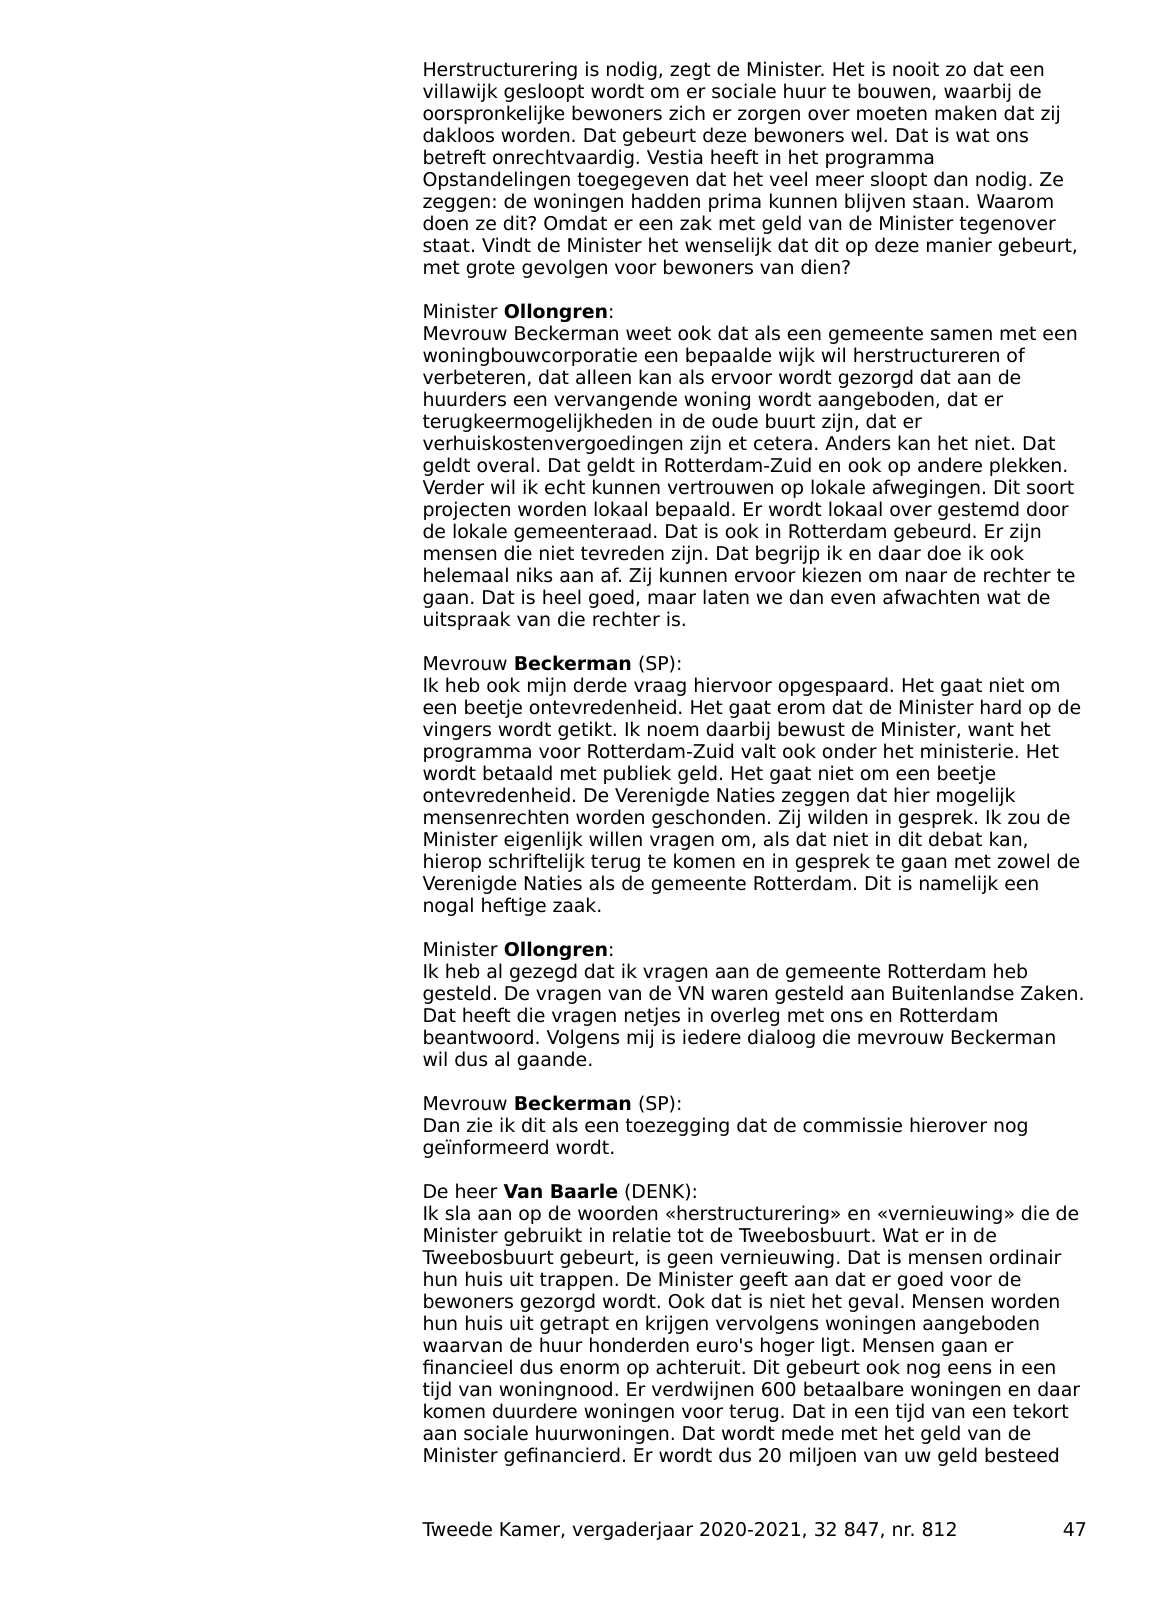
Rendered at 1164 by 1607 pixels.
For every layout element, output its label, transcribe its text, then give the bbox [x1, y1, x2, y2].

text Ik sla aan op de woorden «herstructurering» en «vernieuwing» die de Minister gebruikt in relatie tot de Tweebosbuurt. Wat er in de Tweebosbuurt gebeurt, is geen vernieuwing. Dat is mensen ordinair hun huis uit trappen. De Minister geeft aan dat er goed voor de bewoners gezorgd wordt. Ook dat is niet het geval. Mensen worden hun huis uit getrapt en krijgen vervolgens woningen aangeboden waarvan de huur honderden euro's hoger ligt. Mensen gaan er financieel dus enorm op achteruit. Dit gebeurt ook nog eens in een tijd van woningnood. Er verdwijnen 600 betaalbare woningen en daar komen duurdere woningen voor terug. Dat in een tijd van een tekort aan sociale huurwoningen. Dat wordt mede met het geld van de Minister gefinancierd. Er wordt dus 20 miljoen van uw geld besteed [422, 1203, 1087, 1467]
text De heer Van Baarle (DENK): [422, 1181, 1087, 1203]
text Mevrouw Beckerman (SP): [422, 1093, 1087, 1115]
text Mevrouw Beckerman (SP): [422, 653, 1087, 675]
text Minister Ollongren: [422, 301, 1087, 323]
text Mevrouw Beckerman weet ook dat als een gemeente samen met een woningbouwcorporatie een bepaalde wijk wil herstructureren of verbeteren, dat alleen kan als ervoor wordt gezorgd dat aan de huurders een vervangende woning wordt aangeboden, dat er terugkeermogelijkheden in de oude buurt zijn, dat er verhuiskostenvergoedingen zijn et cetera. Anders kan het niet. Dat geldt overal. Dat geldt in Rotterdam-Zuid en ook op andere plekken. [422, 323, 1087, 477]
text Dan zie ik dit als een toezegging dat de commissie hierover nog geïnformeerd wordt. [422, 1115, 1087, 1159]
text Ik heb al gezegd dat ik vragen aan de gemeente Rotterdam heb gesteld. De vragen van de VN waren gesteld aan Buitenlandse Zaken. Dat heeft die vragen netjes in overleg met ons en Rotterdam beantwoord. Volgens mij is iedere dialoog die mevrouw Beckerman wil dus al gaande. [422, 961, 1087, 1071]
text Verder wil ik echt kunnen vertrouwen op lokale afwegingen. Dit soort projecten worden lokaal bepaald. Er wordt lokaal over gestemd door de lokale gemeenteraad. Dat is ook in Rotterdam gebeurd. Er zijn mensen die niet tevreden zijn. Dat begrijp ik en daar doe ik ook helemaal niks aan af. Zij kunnen ervoor kiezen om naar de rechter te gaan. Dat is heel goed, maar laten we dan even afwachten wat de uitspraak van die rechter is. [422, 477, 1087, 631]
text Ik heb ook mijn derde vraag hiervoor opgespaard. Het gaat niet om een beetje ontevredenheid. Het gaat erom dat de Minister hard op de vingers wordt getikt. Ik noem daarbij bewust de Minister, want het programma voor Rotterdam-Zuid valt ook onder het ministerie. Het wordt betaald met publiek geld. Het gaat niet om een beetje ontevredenheid. De Verenigde Naties zeggen dat hier mogelijk mensenrechten worden geschonden. Zij wilden in gesprek. Ik zou de Minister eigenlijk willen vragen om, als dat niet in dit debat kan, hierop schriftelijk terug te komen en in gesprek te gaan met zowel de Verenigde Naties als de gemeente Rotterdam. Dit is namelijk een nogal heftige zaak. [422, 675, 1087, 917]
text Herstructurering is nodig, zegt de Minister. Het is nooit zo dat een villawijk gesloopt wordt om er sociale huur te bouwen, waarbij de oorspronkelijke bewoners zich er zorgen over moeten maken dat zij dakloos worden. Dat gebeurt deze bewoners wel. Dat is wat ons betreft onrechtvaardig. Vestia heeft in het programma Opstandelingen toegegeven dat het veel meer sloopt dan nodig. Ze zeggen: de woningen hadden prima kunnen blijven staan. Waarom doen ze dit? Omdat er een zak met geld van de Minister tegenover staat. Vindt de Minister het wenselijk dat dit op deze manier gebeurt, met grote gevolgen voor bewoners van dien? [422, 59, 1087, 279]
text Minister Ollongren: [422, 939, 1087, 961]
